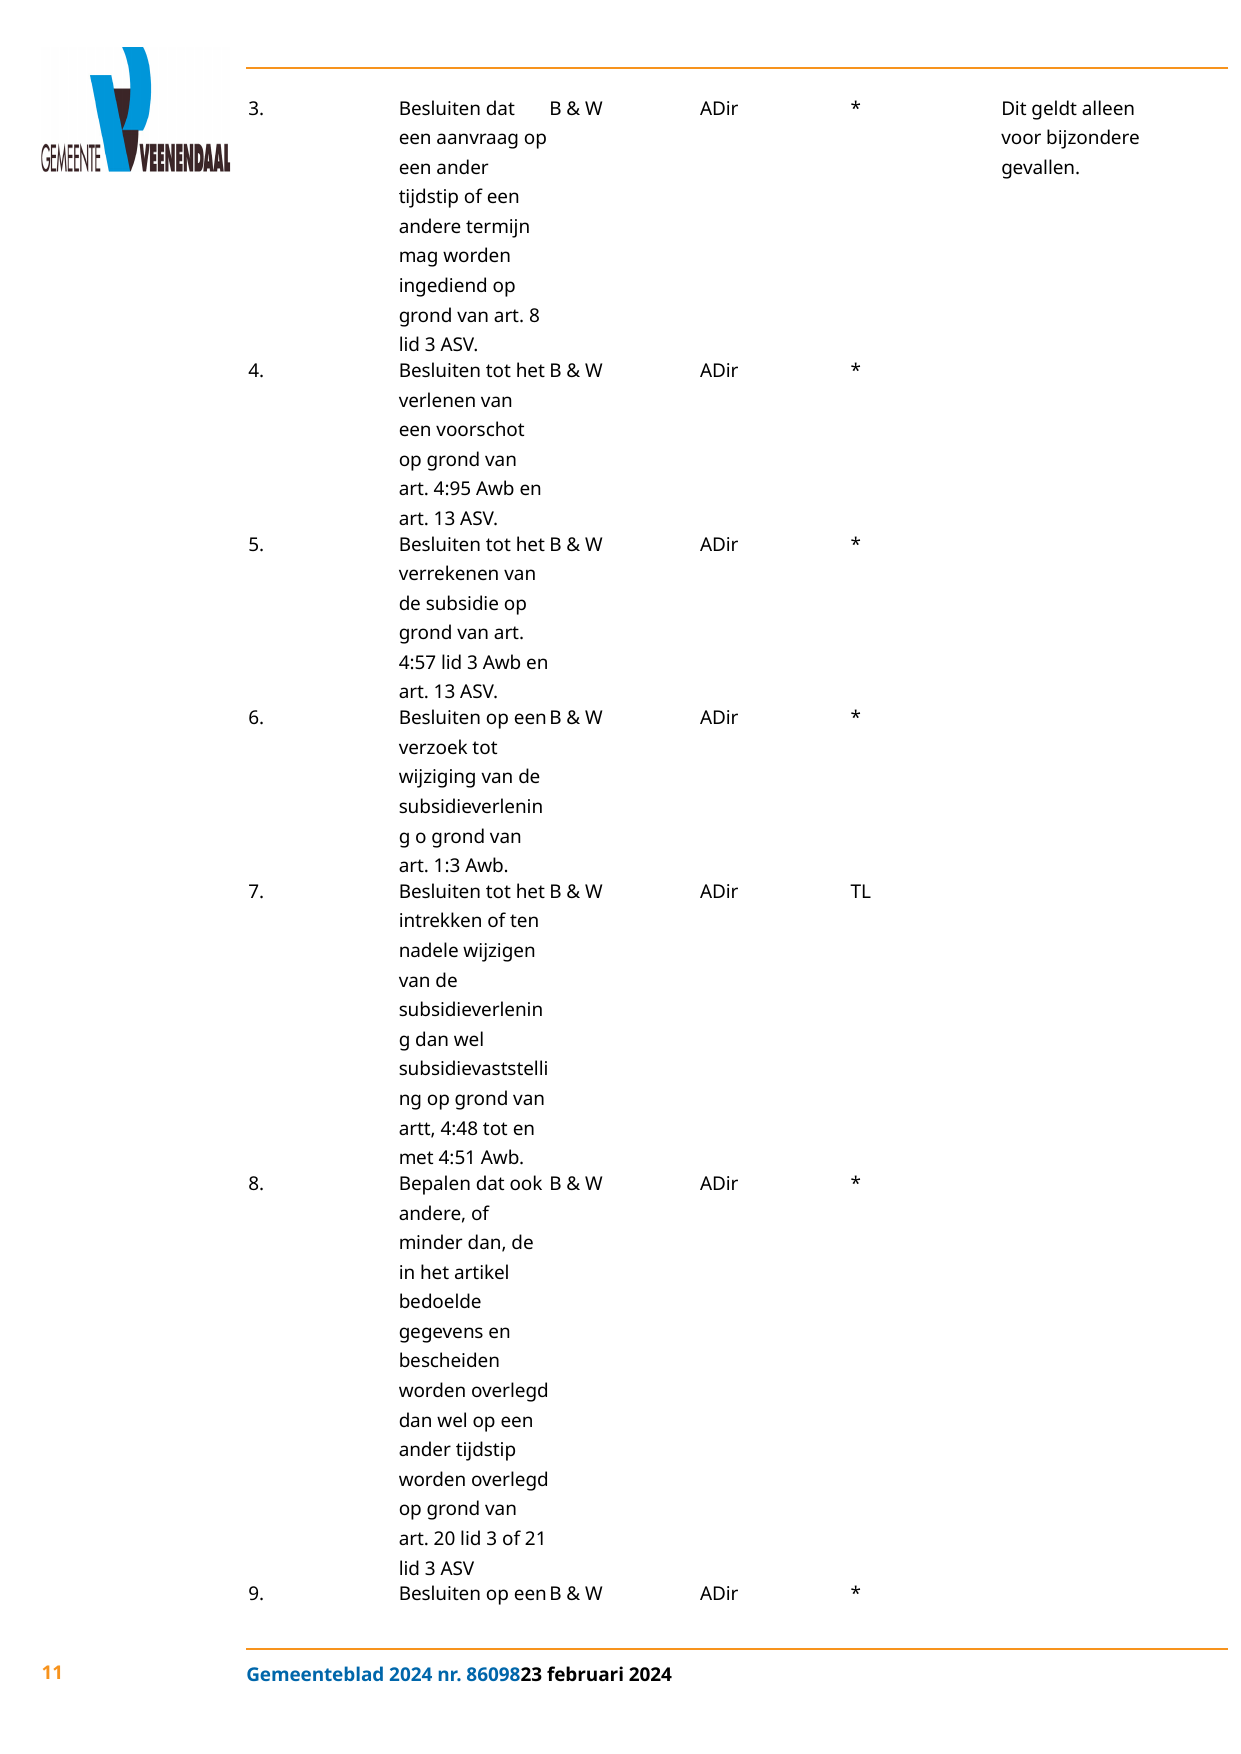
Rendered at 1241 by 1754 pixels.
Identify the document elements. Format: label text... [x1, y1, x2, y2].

table_cell B & W [549, 878, 700, 1170]
table_cell [1001, 878, 1152, 1170]
table_cell ADir [700, 705, 850, 878]
table_cell [1001, 1170, 1152, 1580]
table_cell [1001, 705, 1152, 878]
table_cell [1001, 531, 1152, 704]
table_cell ADir [700, 95, 850, 357]
table_cell [1001, 1580, 1152, 1606]
table_cell [248, 1580, 398, 1606]
table_cell [248, 531, 398, 704]
table_cell ADir [700, 1170, 850, 1580]
table_cell B & W [549, 705, 700, 878]
table_cell TL [850, 878, 1001, 1170]
table_cell ADir [700, 531, 850, 704]
table_cell B & W [549, 531, 700, 704]
table_cell * [850, 95, 1001, 357]
table_cell * [850, 357, 1001, 531]
table_cell ADir [700, 357, 850, 531]
picture [123, 47, 231, 172]
table_cell * [850, 705, 1001, 878]
table_cell ADir [700, 878, 850, 1170]
table_cell Besluiten tot het verrekenen van de subsidie op grond van art. 4:57 lid 3 Awb en art. 13 ASV. [399, 531, 549, 704]
picture [41, 47, 130, 172]
table_cell Besluiten op een [399, 1580, 549, 1606]
table_cell [248, 95, 398, 357]
table_cell * [850, 531, 1001, 704]
table_cell [248, 1170, 398, 1580]
table_cell [248, 878, 398, 1170]
table_cell B & W [549, 357, 700, 531]
table_cell Dit geldt alleen voor bijzondere gevallen. [1001, 95, 1152, 357]
table_cell [248, 705, 398, 878]
table_cell * [850, 1170, 1001, 1580]
table_cell B & W [549, 1170, 700, 1580]
table_cell ADir [700, 1580, 850, 1606]
table_cell Besluiten dat een aanvraag op een ander tijdstip of een andere termijn mag worden ingediend op grond van art. 8 lid 3 ASV. [399, 95, 549, 357]
table_cell [248, 357, 398, 531]
table_cell Besluiten tot het intrekken of ten nadele wijzigen van de subsidieverlening dan wel subsidievaststelling op grond van artt, 4:48 tot en met 4:51 Awb. [399, 878, 549, 1170]
table_cell Besluiten op een verzoek tot wijziging van de subsidieverlening o grond van art. 1:3 Awb. [399, 705, 549, 878]
table_cell B & W [549, 1580, 700, 1606]
table_cell * [850, 1580, 1001, 1606]
table_cell Bepalen dat ook andere, of minder dan, de in het artikel bedoelde gegevens en bescheiden worden overlegd dan wel op een ander tijdstip worden overlegd op grond van art. 20 lid 3 of 21 lid 3 ASV [399, 1170, 549, 1580]
table_cell B & W [549, 95, 700, 357]
table_cell Besluiten tot het verlenen van een voorschot op grond van art. 4:95 Awb en art. 13 ASV. [399, 357, 549, 531]
table_cell [1001, 357, 1152, 531]
